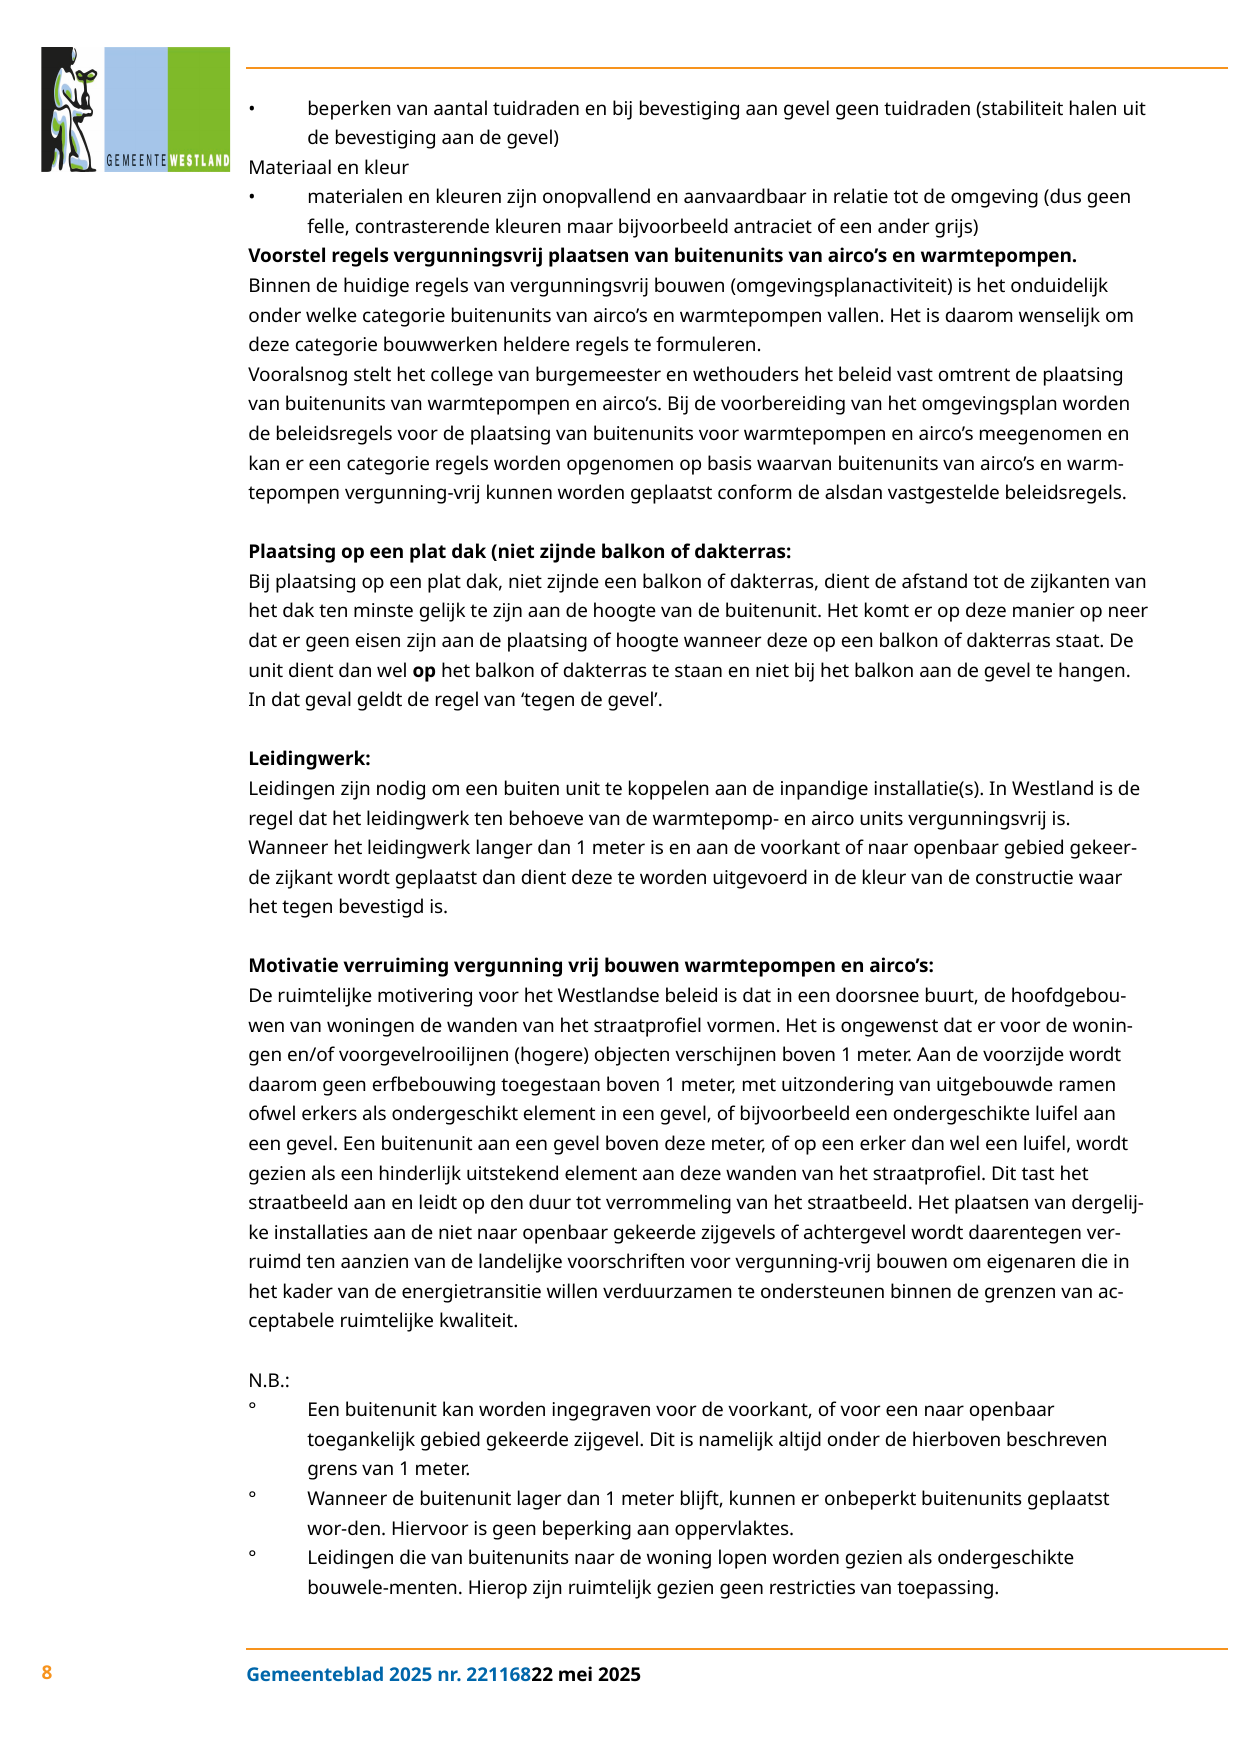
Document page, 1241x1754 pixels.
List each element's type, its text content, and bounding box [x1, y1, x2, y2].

text Materiaal en kleur [248, 154, 1152, 180]
text Leidingen zijn nodig om een buiten unit te koppelen aan de inpandige installatie(s). In Westland is de regel dat het leidingwerk ten behoeve van de warmtepomp- en airco units vergunningsvrij is. Wanneer het leidingwerk langer dan 1 meter is en aan de voorkant of naar openbaar gebied gekeer-de zijkant wordt geplaatst dan dient deze te worden uitgevoerd in de kleur van de constructie waar het tegen bevestigd is. [248, 775, 1152, 919]
text Vooralsnog stelt het college van burgemeester en wethouders het beleid vast omtrent de plaatsing van buitenunits van warmtepompen en airco’s. Bij de voorbereiding van het omgevingsplan worden de beleidsregels voor de plaatsing van buitenunits voor warmtepompen en airco’s meegenomen en kan er een categorie regels worden opgenomen op basis waarvan buitenunits van airco’s en warm-tepompen vergunning-vrij kunnen worden geplaatst conform de alsdan vastgestelde beleidsregels. [248, 361, 1152, 505]
text De ruimtelijke motivering voor het Westlandse beleid is dat in een doorsnee buurt, de hoofdgebou-wen van woningen de wanden van het straatprofiel vormen. Het is ongewenst dat er voor de wonin-gen en/of voorgevelrooilijnen (hogere) objecten verschijnen boven 1 meter. Aan de voorzijde wordt daarom geen erfbebouwing toegestaan boven 1 meter, met uitzondering van uitgebouwde ramen ofwel erkers als ondergeschikt element in een gevel, of bijvoorbeeld een ondergeschikte luifel aan een gevel. Een buitenunit aan een gevel boven deze meter, of op een erker dan wel een luifel, wordt gezien als een hinderlijk uitstekend element aan deze wanden van het straatprofiel. Dit tast het straatbeeld aan en leidt op den duur tot verrommeling van het straatbeeld. Het plaatsen van dergelij-ke installaties aan de niet naar openbaar gekeerde zijgevels of achtergevel wordt daarentegen ver-ruimd ten aanzien van de landelijke voorschriften voor vergunning-vrij bouwen om eigenaren die in het kader van de energietransitie willen verduurzamen te ondersteunen binnen de grenzen van ac-ceptabele ruimtelijke kwaliteit. [248, 982, 1152, 1333]
list Een buitenunit kan worden ingegraven voor de voorkant, of voor een naar openbaar toegankelijk gebied gekeerde zijgevel. Dit is namelijk altijd onder de hierboven beschreven grens van 1 meter. [248, 1396, 1152, 1481]
text Plaatsing op een plat dak (niet zijnde balkon of dakterras: [248, 538, 1152, 564]
text Binnen de huidige regels van vergunningsvrij bouwen (omgevingsplanactiviteit) is het onduidelijk onder welke categorie buitenunits van airco’s en warmtepompen vallen. Het is daarom wenselijk om deze categorie bouwwerken heldere regels te formuleren. [248, 272, 1152, 357]
text Bij plaatsing op een plat dak, niet zijnde een balkon of dakterras, dient de afstand tot de zijkanten van het dak ten minste gelijk te zijn aan de hoogte van de buitenunit. Het komt er op deze manier op neer dat er geen eisen zijn aan de plaatsing of hoogte wanneer deze op een balkon of dakterras staat. De unit dient dan wel op het balkon of dakterras te staan en niet bij het balkon aan de gevel te hangen. In dat geval geldt de regel van ‘tegen de gevel’. [248, 568, 1152, 712]
list materialen en kleuren zijn onopvallend en aanvaardbaar in relatie tot de omgeving (dus geen felle, contrasterende kleuren maar bijvoorbeeld antraciet of een ander grijs) [248, 183, 1152, 239]
picture [41, 47, 231, 172]
text Motivatie verruiming vergunning vrij bouwen warmtepompen en airco’s: [248, 953, 1152, 978]
text N.B.: [248, 1367, 1152, 1393]
list beperken van aantal tuidraden en bij bevestiging aan gevel geen tuidraden (stabiliteit halen uit de bevestiging aan de gevel) [248, 95, 1152, 150]
list Leidingen die van buitenunits naar de woning lopen worden gezien als ondergeschikte bouwele-menten. Hierop zijn ruimtelijk gezien geen restricties van toepassing. [248, 1544, 1152, 1600]
text Voorstel regels vergunningsvrij plaatsen van buitenunits van airco’s en warmtepompen. [248, 243, 1152, 268]
text Leidingwerk: [248, 746, 1152, 771]
list Wanneer de buitenunit lager dan 1 meter blijft, kunnen er onbeperkt buitenunits geplaatst wor-den. Hiervoor is geen beperking aan oppervlaktes. [248, 1485, 1152, 1541]
